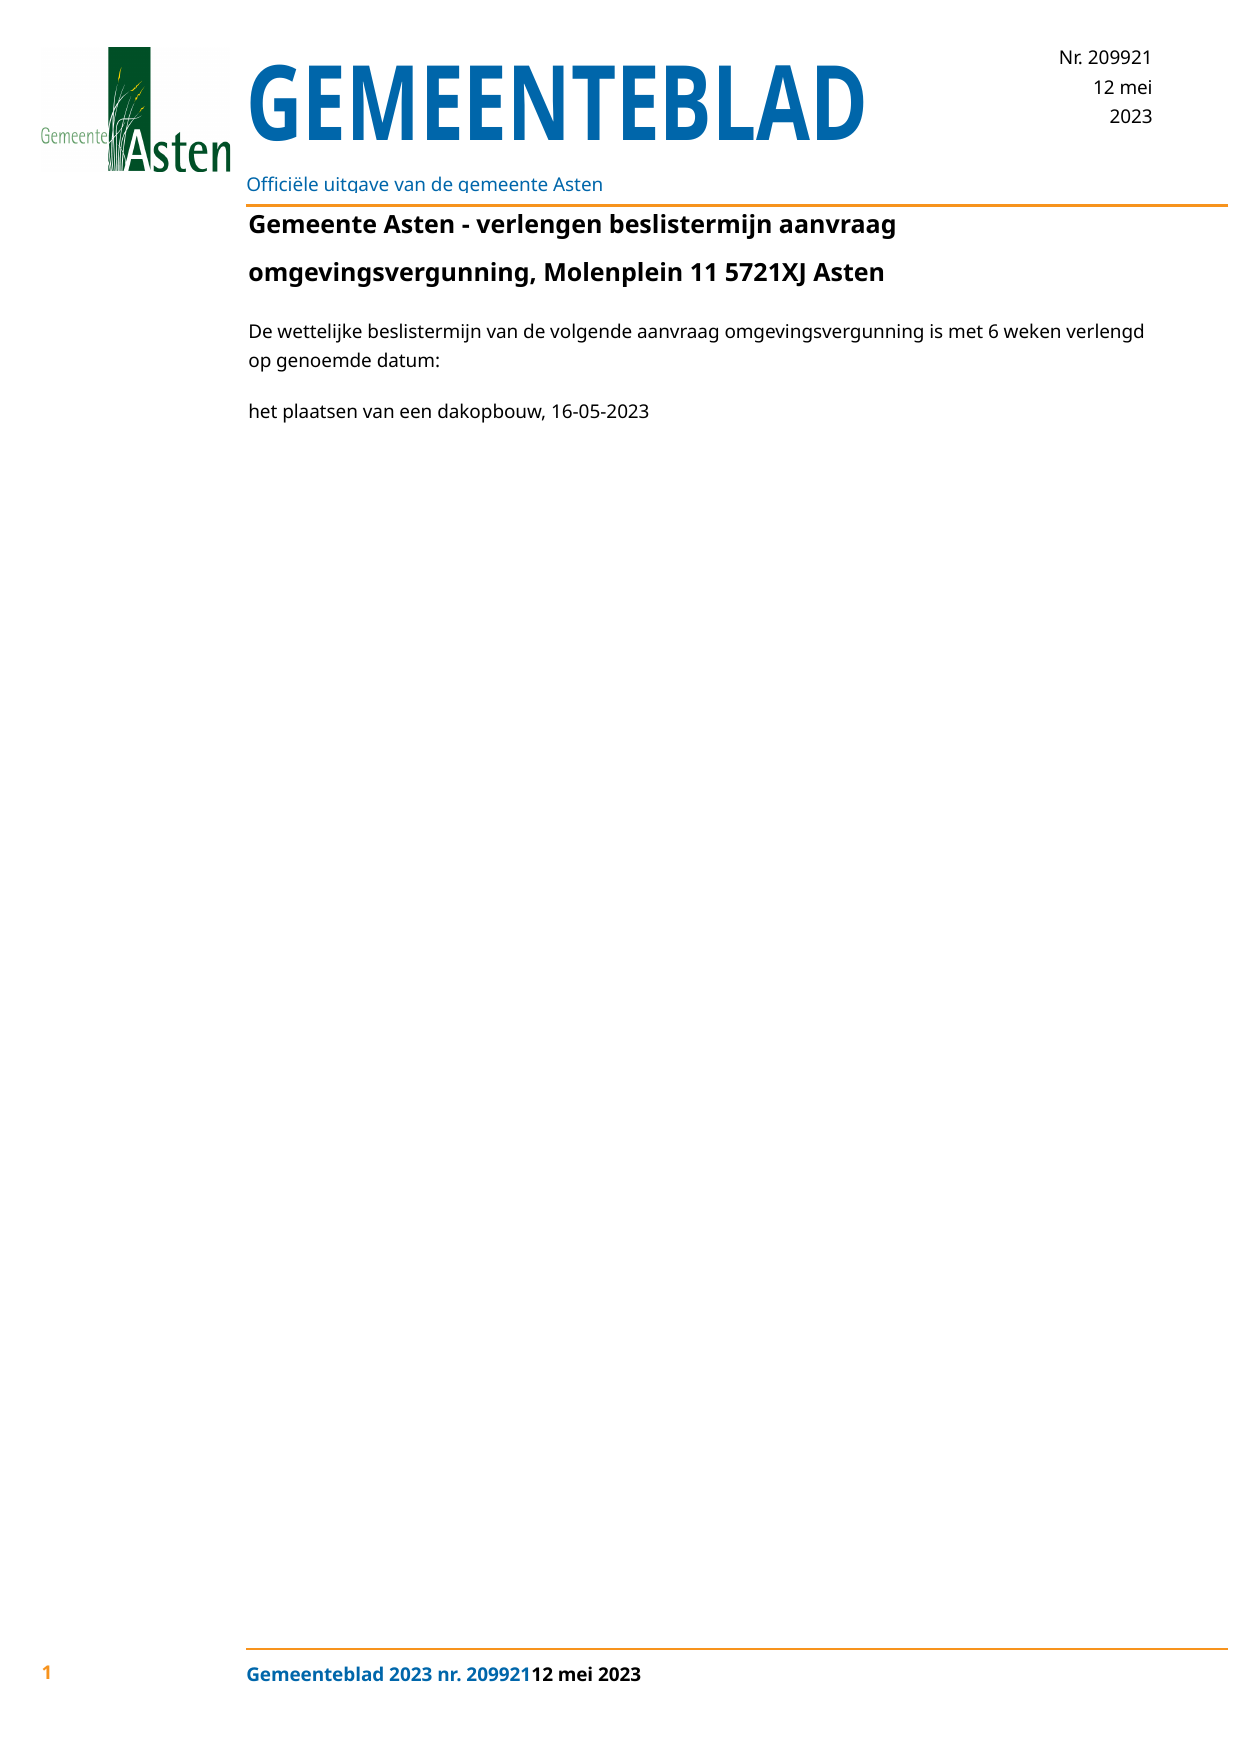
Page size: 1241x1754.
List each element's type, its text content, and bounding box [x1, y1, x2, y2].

text het plaatsen van een dakopbouw, 16-05-2023 [248, 398, 1152, 424]
text Gemeente Asten - verlengen beslistermijn aanvraag omgevingsvergunning, Molenplein 11 5721XJ Asten [248, 207, 1152, 288]
text De wettelijke beslistermijn van de volgende aanvraag omgevingsvergunning is met 6 weken verlengd op genoemde datum: [248, 318, 1152, 373]
picture [41, 47, 231, 172]
